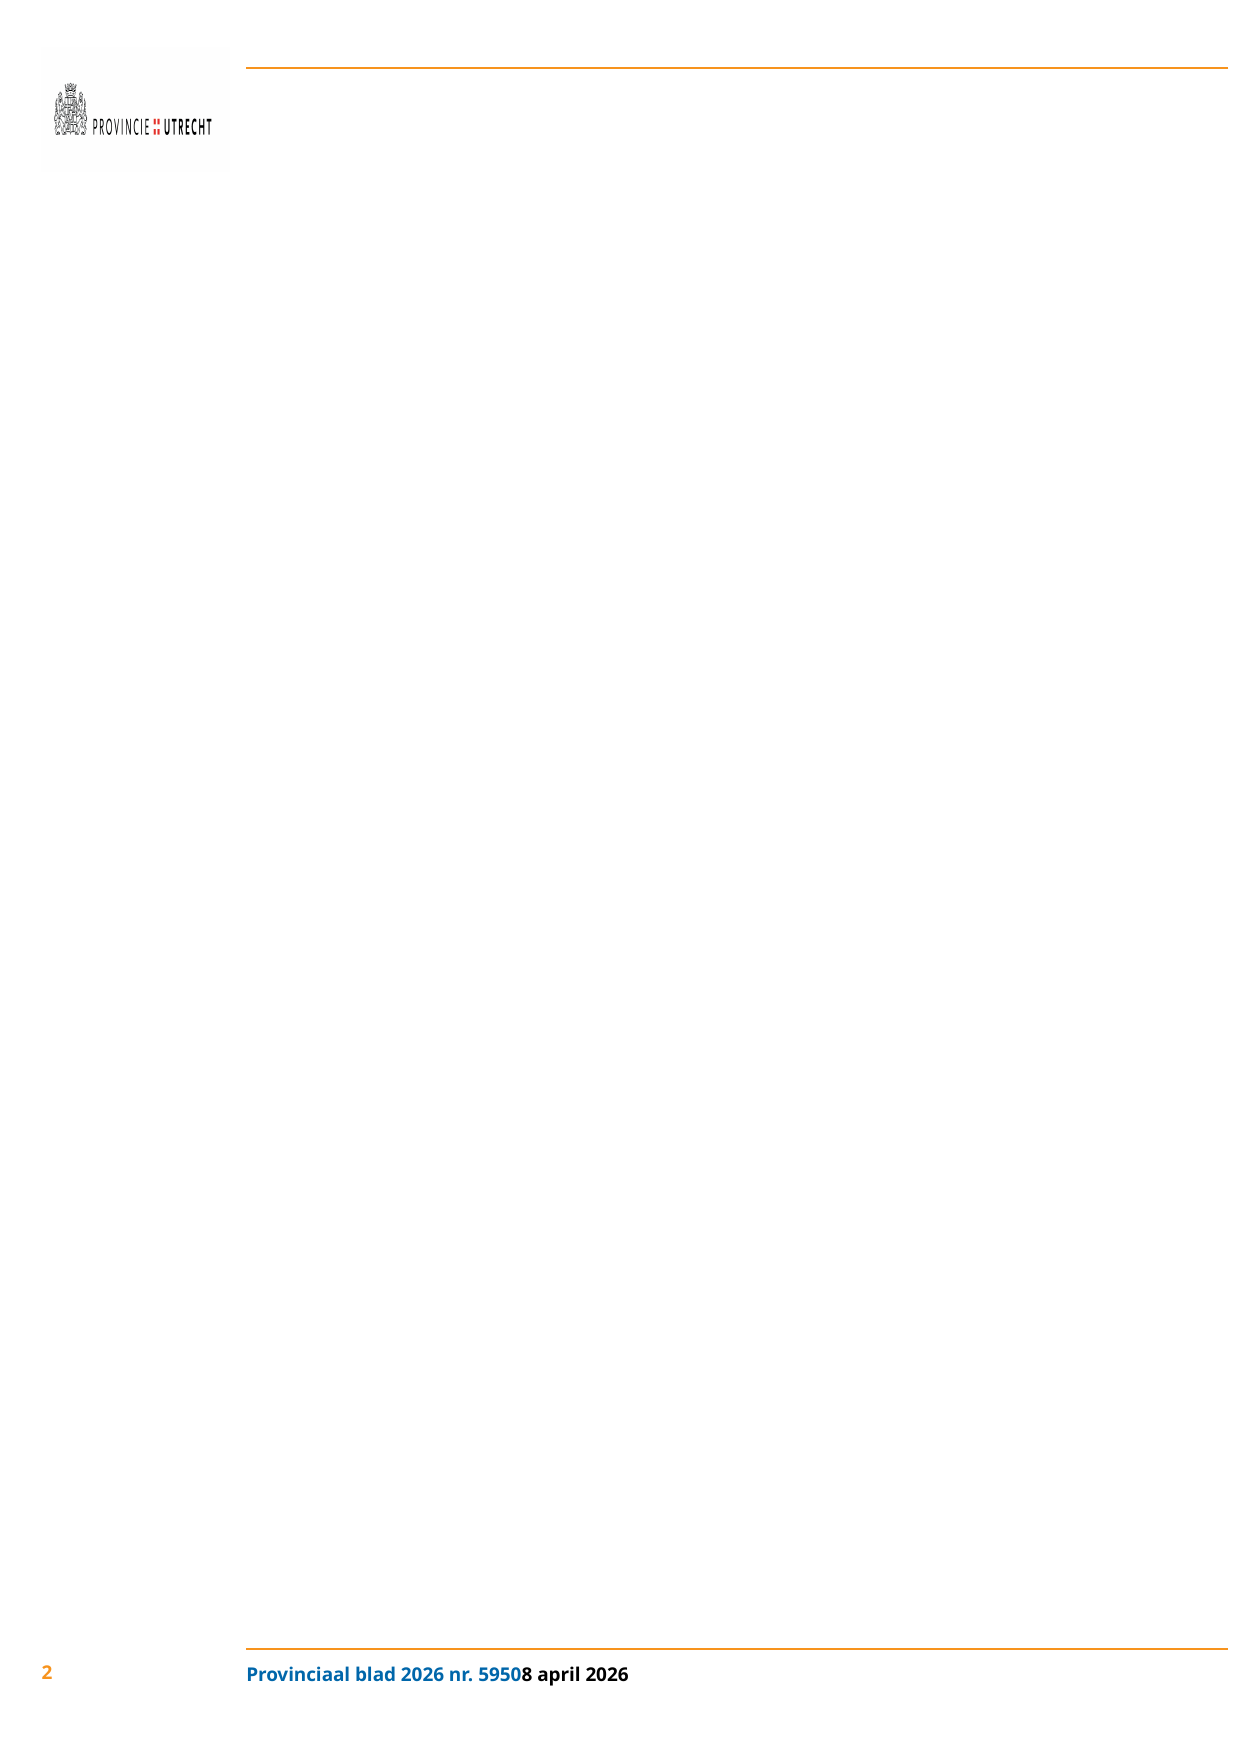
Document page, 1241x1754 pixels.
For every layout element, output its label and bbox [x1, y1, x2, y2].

picture [41, 47, 231, 172]
